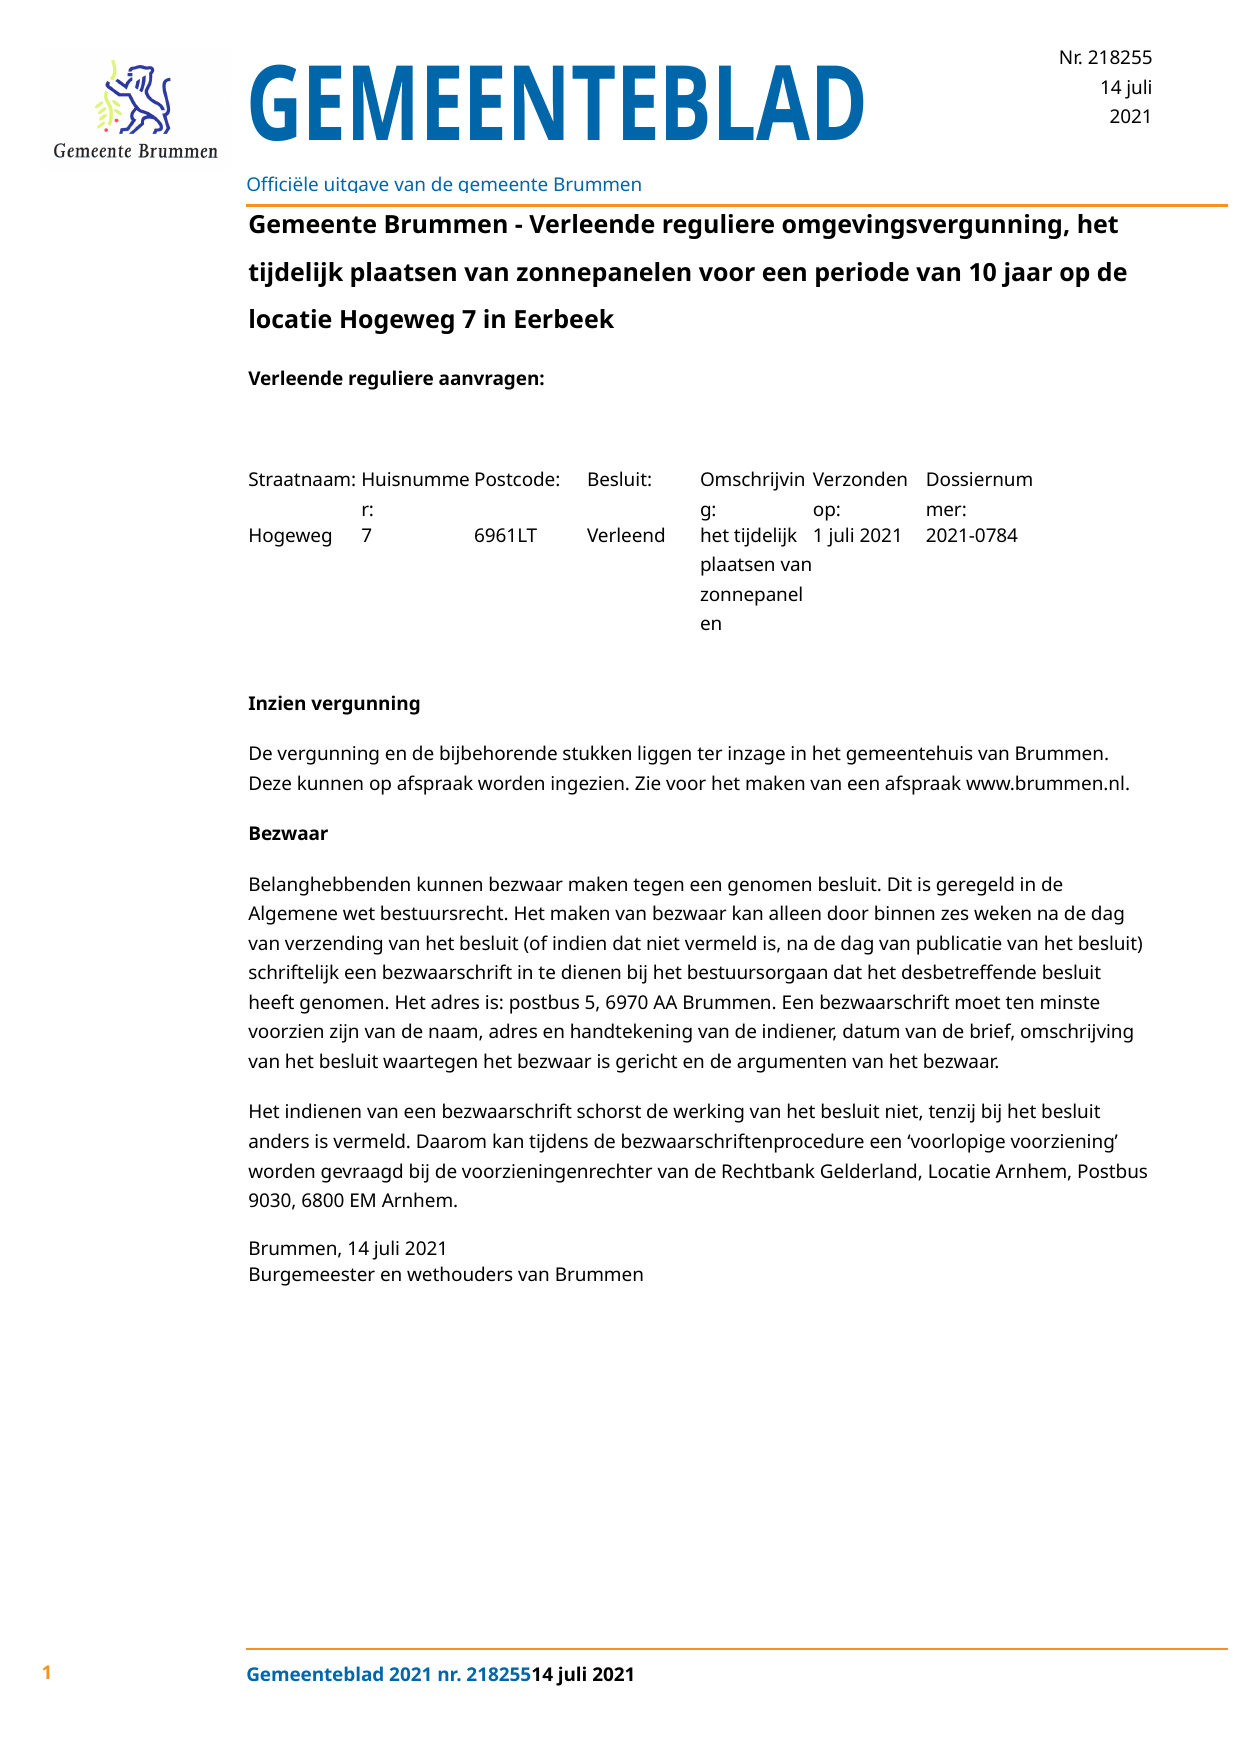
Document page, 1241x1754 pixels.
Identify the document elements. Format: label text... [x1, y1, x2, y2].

table_header Dossiernummer: [926, 466, 1038, 522]
text Bezwaar [248, 820, 1152, 846]
table_cell [1039, 522, 1152, 636]
text Verleende reguliere aanvragen: [248, 366, 1152, 391]
table_cell 1 juli 2021 [813, 522, 926, 636]
table_cell 7 [361, 522, 474, 636]
table_header [1039, 466, 1152, 522]
table_header Huisnummer: [361, 466, 474, 522]
text De vergunning en de bijbehorende stukken liggen ter inzage in het gemeentehuis van Brummen. Deze kunnen op afspraak worden ingezien. Zie voor het maken van een afspraak www.brummen.nl. [248, 740, 1152, 796]
text Gemeente Brummen - Verleende reguliere omgevingsvergunning, het tijdelijk plaatsen van zonnepanelen voor een periode van 10 jaar op de locatie Hogeweg 7 in Eerbeek [248, 207, 1152, 336]
table_header Omschrijving: [700, 466, 813, 522]
table_cell 6961LT [474, 522, 587, 636]
table_cell Hogeweg [248, 522, 361, 636]
text Burgemeester en wethouders van Brummen [248, 1261, 1152, 1287]
text Inzien vergunning [248, 690, 1152, 716]
table_cell Verleend [587, 522, 700, 636]
picture [41, 47, 231, 172]
table_header Straatnaam: [248, 466, 361, 522]
table_header Verzonden op: [813, 466, 926, 522]
table_cell 2021-0784 [926, 522, 1038, 636]
table_header Besluit: [587, 466, 700, 522]
text Brummen, 14 juli 2021 [248, 1235, 1152, 1261]
table_cell het tijdelijk plaatsen van zonnepanelen [700, 522, 813, 636]
table_header Postcode: [474, 466, 587, 522]
text Belanghebbenden kunnen bezwaar maken tegen een genomen besluit. Dit is geregeld in de Algemene wet bestuursrecht. Het maken van bezwaar kan alleen door binnen zes weken na de dag van verzending van het besluit (of indien dat niet vermeld is, na de dag van publicatie van het besluit) schriftelijk een bezwaarschrift in te dienen bij het bestuursorgaan dat het desbetreffende besluit heeft genomen. Het adres is: postbus 5, 6970 AA Brummen. Een bezwaarschrift moet ten minste voorzien zijn van de naam, adres en handtekening van de indiener, datum van de brief, omschrijving van het besluit waartegen het bezwaar is gericht en de argumenten van het bezwaar. [248, 871, 1152, 1074]
text Het indienen van een bezwaarschrift schorst de werking van het besluit niet, tenzij bij het besluit anders is vermeld. Daarom kan tijdens de bezwaarschriftenprocedure een ‘voorlopige voorziening’ worden gevraagd bij de voorzieningenrechter van de Rechtbank Gelderland, Locatie Arnhem, Postbus 9030, 6800 EM Arnhem. [248, 1099, 1152, 1213]
